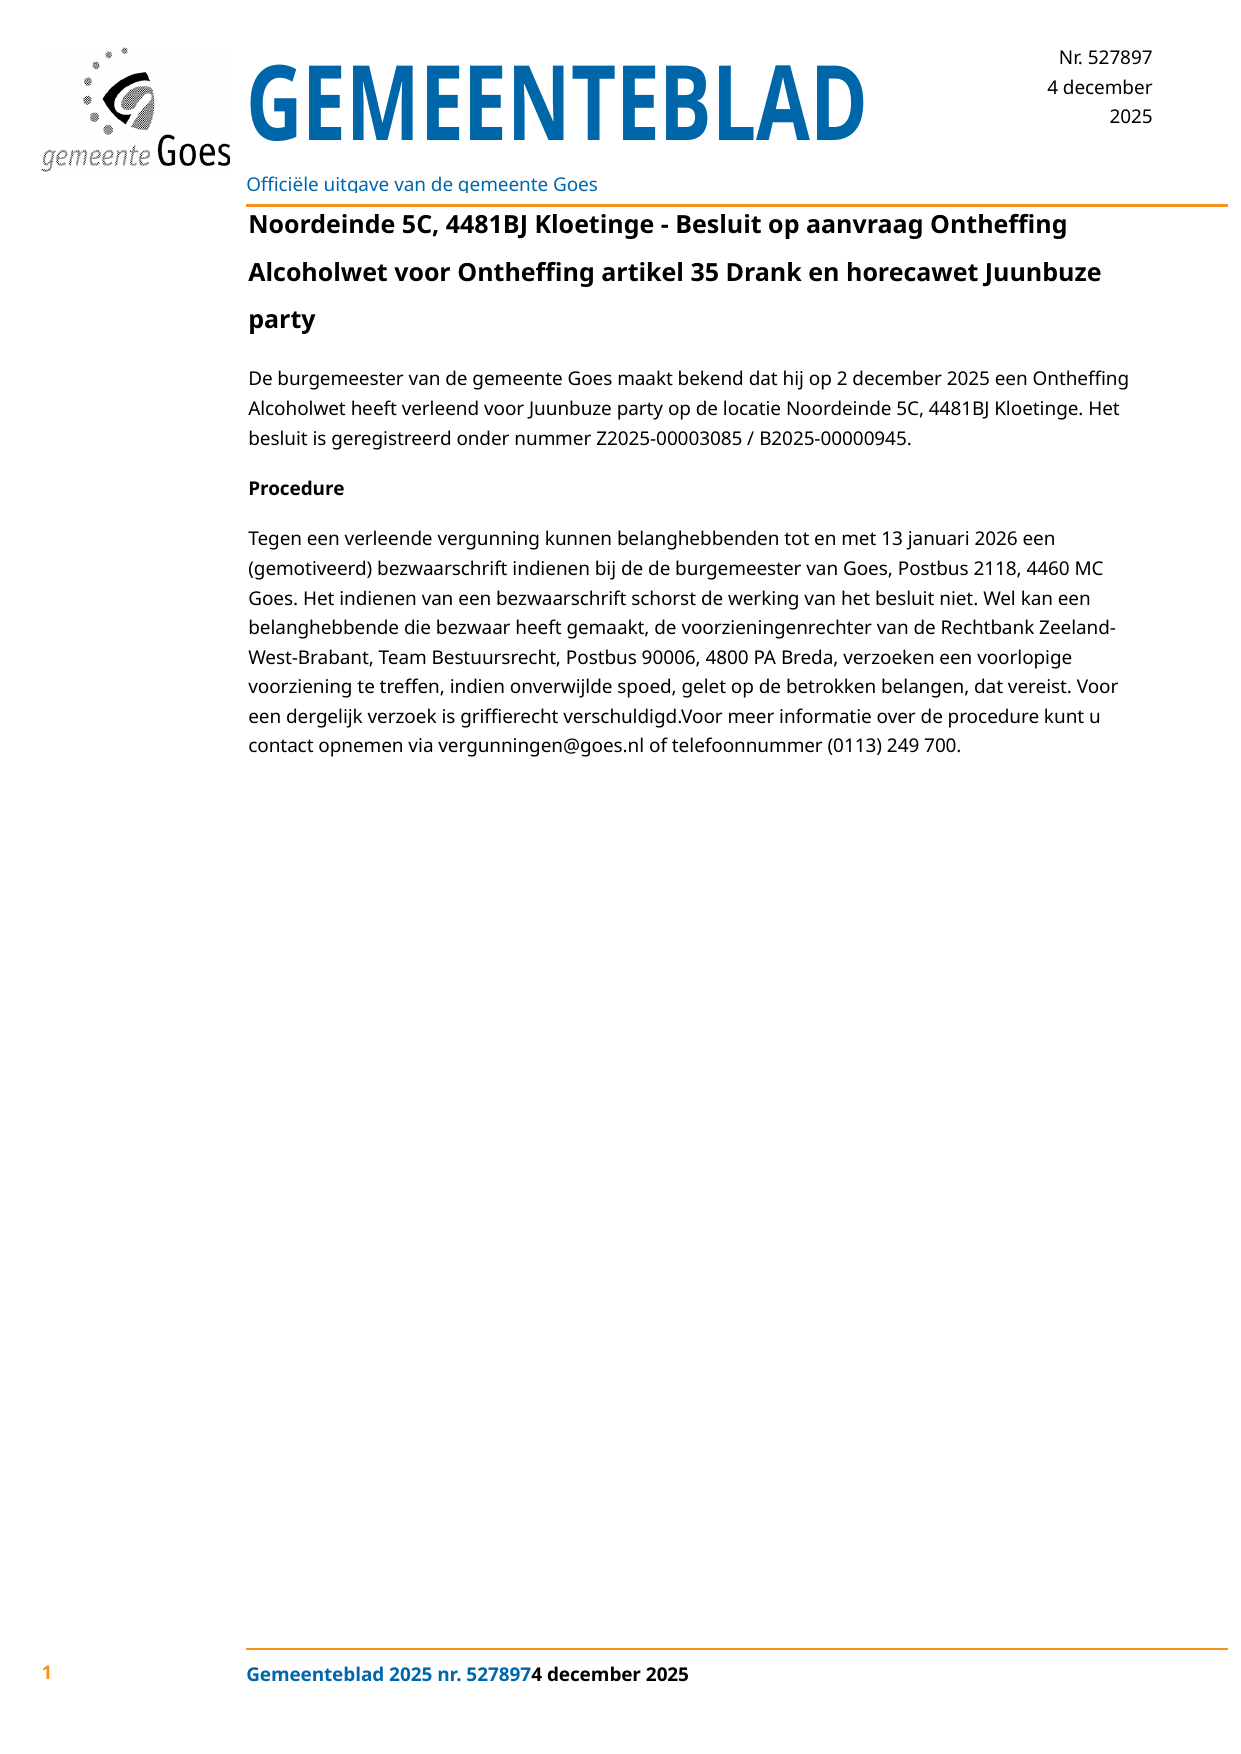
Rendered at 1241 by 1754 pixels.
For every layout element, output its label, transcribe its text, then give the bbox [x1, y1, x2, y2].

text Noordeinde 5C, 4481BJ Kloetinge - Besluit op aanvraag Ontheffing Alcoholwet voor Ontheffing artikel 35 Drank en horecawet Juunbuze party [248, 207, 1152, 336]
text Tegen een verleende vergunning kunnen belanghebbenden tot en met 13 januari 2026 een (gemotiveerd) bezwaarschrift indienen bij de de burgemeester van Goes, Postbus 2118, 4460 MC Goes. Het indienen van een bezwaarschrift schorst de werking van het besluit niet. Wel kan een belanghebbende die bezwaar heeft gemaakt, de voorzieningenrechter van de Rechtbank Zeeland-West-Brabant, Team Bestuursrecht, Postbus 90006, 4800 PA Breda, verzoeken een voorlopige voorziening te treffen, indien onverwijlde spoed, gelet op de betrokken belangen, dat vereist. Voor een dergelijk verzoek is griffierecht verschuldigd.Voor meer informatie over de procedure kunt u contact opnemen via vergunningen@goes.nl of telefoonnummer (0113) 249 700. [248, 526, 1152, 758]
text De burgemeester van de gemeente Goes maakt bekend dat hij op 2 december 2025 een Ontheffing Alcoholwet heeft verleend voor Juunbuze party op de locatie Noordeinde 5C, 4481BJ Kloetinge. Het besluit is geregistreerd onder nummer Z2025-00003085 / B2025-00000945. [248, 366, 1152, 450]
picture [41, 47, 231, 172]
text Procedure [248, 475, 1152, 501]
